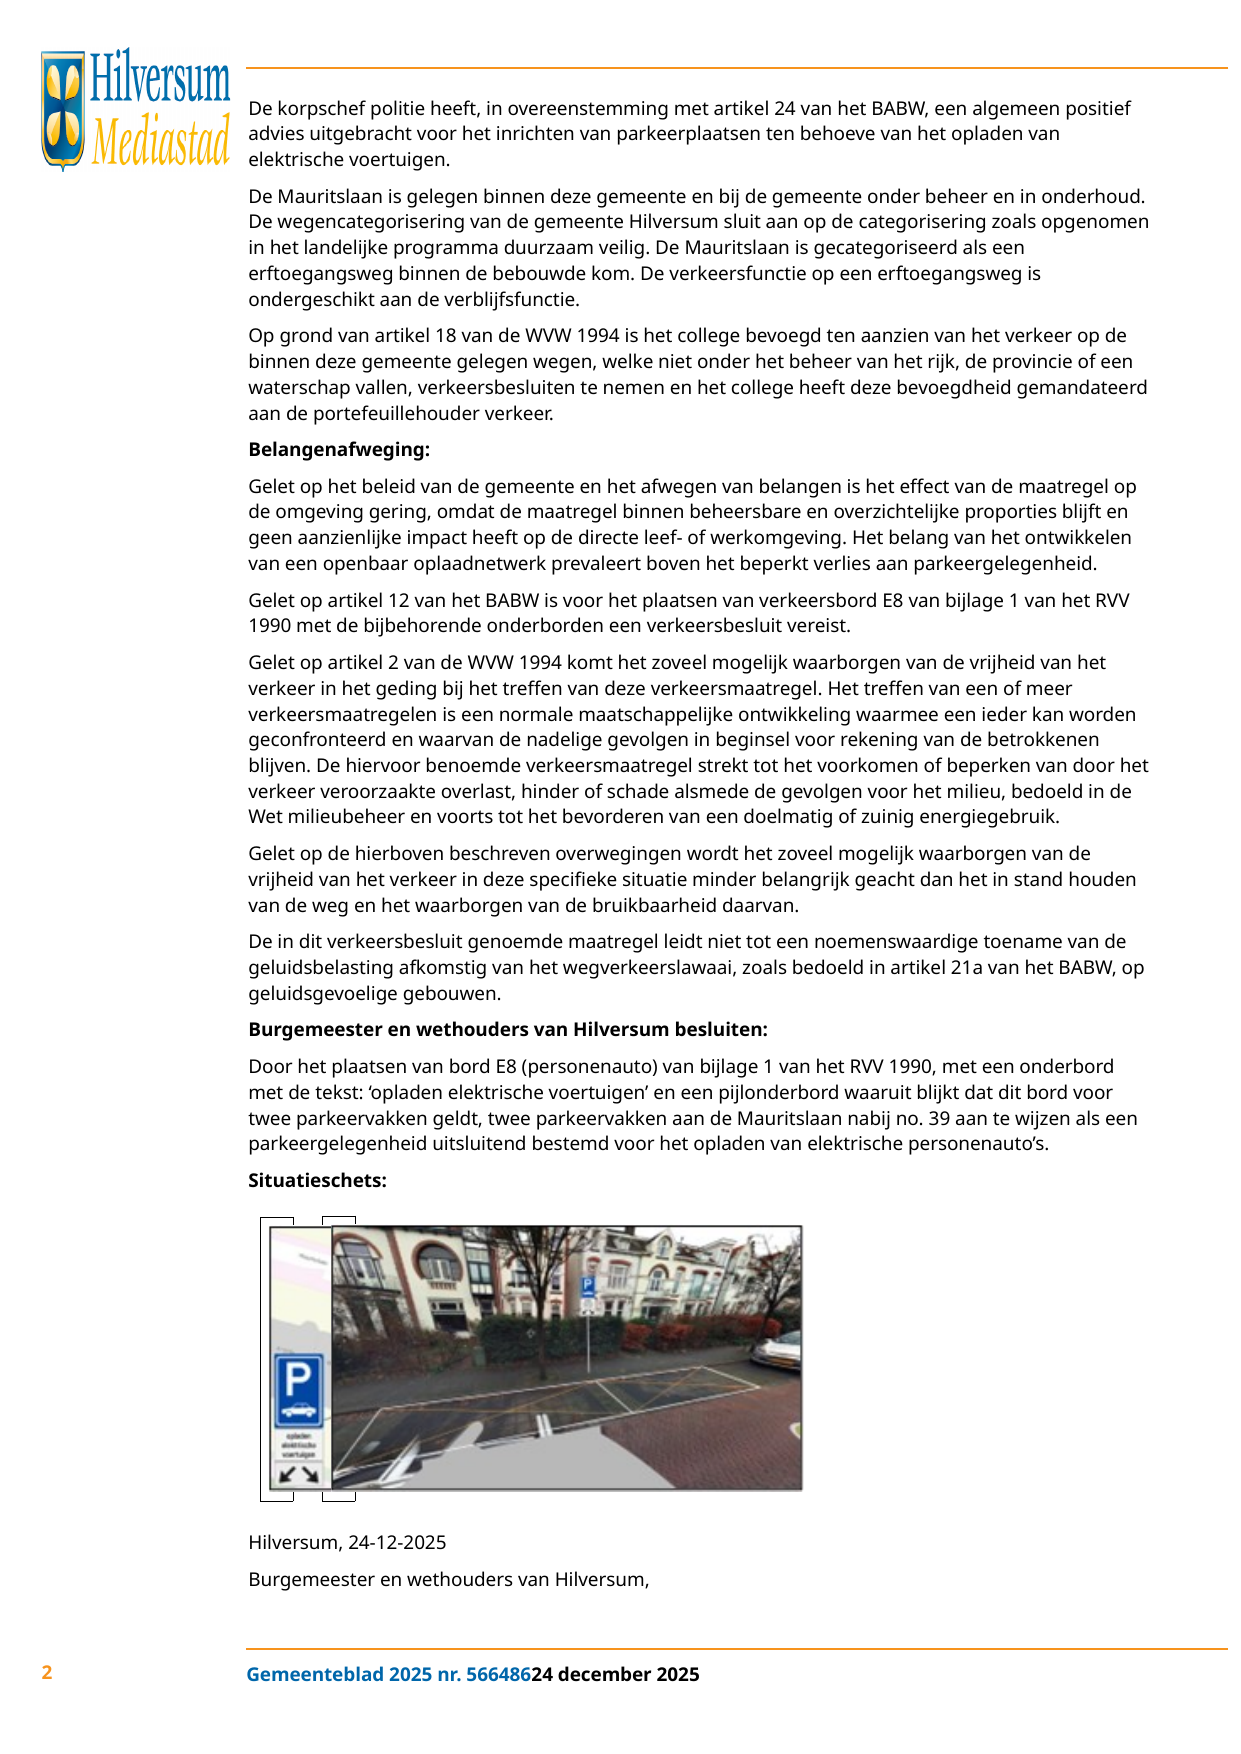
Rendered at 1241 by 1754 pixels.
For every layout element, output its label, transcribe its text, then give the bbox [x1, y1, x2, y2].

text Belangenafweging: [248, 436, 1152, 462]
text Gelet op artikel 12 van het BABW is voor het plaatsen van verkeersbord E8 van bijlage 1 van het RVV 1990 met de bijbehorende onderborden een verkeersbesluit vereist. [248, 587, 1152, 638]
text De in dit verkeersbesluit genoemde maatregel leidt niet tot een noemenswaardige toename van de geluidsbelasting afkomstig van het wegverkeerslawaai, zoals bedoeld in artikel 21a van het BABW, op geluidsgevoelige gebouwen. [248, 928, 1152, 1006]
text Op grond van artikel 18 van de WVW 1994 is het college bevoegd ten aanzien van het verkeer op de binnen deze gemeente gelegen wegen, welke niet onder het beheer van het rijk, de provincie of een waterschap vallen, verkeersbesluiten te nemen en het college heeft deze bevoegdheid gemandateerd aan de portefeuillehouder verkeer. [248, 322, 1152, 425]
text Hilversum, 24-12-2025 [248, 1529, 1152, 1555]
text De Mauritslaan is gelegen binnen deze gemeente en bij de gemeente onder beheer en in onderhoud. De wegencategorisering van de gemeente Hilversum sluit aan op de categorisering zoals opgenomen in het landelijke programma duurzaam veilig. De Mauritslaan is gecategoriseerd als een erftoegangsweg binnen de bebouwde kom. De verkeersfunctie op een erftoegangsweg is ondergeschikt aan de verblijfsfunctie. [248, 183, 1152, 312]
text De korpschef politie heeft, in overeenstemming met artikel 24 van het BABW, een algemeen positief advies uitgebracht voor het inrichten van parkeerplaatsen ten behoeve van het opladen van elektrische voertuigen. [248, 95, 1152, 172]
picture [268, 1224, 804, 1492]
text Burgemeester en wethouders van Hilversum, [248, 1566, 1152, 1592]
text Door het plaatsen van bord E8 (personenauto) van bijlage 1 van het RVV 1990, met een onderbord met de tekst: ‘opladen elektrische voertuigen’ en een pijlonderbord waaruit blijkt dat dit bord voor twee parkeervakken geldt, twee parkeervakken aan de Mauritslaan nabij no. 39 aan te wijzen als een parkeergelegenheid uitsluitend bestemd voor het opladen van elektrische personenauto’s. [248, 1053, 1152, 1156]
picture [41, 47, 231, 172]
text Gelet op artikel 2 van de WVW 1994 komt het zoveel mogelijk waarborgen van de vrijheid van het verkeer in het geding bij het treffen van deze verkeersmaatregel. Het treffen van een of meer verkeersmaatregelen is een normale maatschappelijke ontwikkeling waarmee een ieder kan worden geconfronteerd en waarvan de nadelige gevolgen in beginsel voor rekening van de betrokkenen blijven. De hiervoor benoemde verkeersmaatregel strekt tot het voorkomen of beperken van door het verkeer veroorzaakte overlast, hinder of schade alsmede de gevolgen voor het milieu, bedoeld in de Wet milieubeheer en voorts tot het bevorderen van een doelmatig of zuinig energiegebruik. [248, 649, 1152, 829]
text Gelet op het beleid van de gemeente en het afwegen van belangen is het effect van de maatregel op de omgeving gering, omdat de maatregel binnen beheersbare en overzichtelijke proporties blijft en geen aanzienlijke impact heeft op de directe leef- of werkomgeving. Het belang van het ontwikkelen van een openbaar oplaadnetwerk prevaleert boven het beperkt verlies aan parkeergelegenheid. [248, 473, 1152, 576]
text Burgemeester en wethouders van Hilversum besluiten: [248, 1017, 1152, 1042]
text Gelet op de hierboven beschreven overwegingen wordt het zoveel mogelijk waarborgen van de vrijheid van het verkeer in deze specifieke situatie minder belangrijk geacht dan het in stand houden van de weg en het waarborgen van de bruikbaarheid daarvan. [248, 840, 1152, 917]
text Situatieschets: [248, 1167, 1152, 1193]
